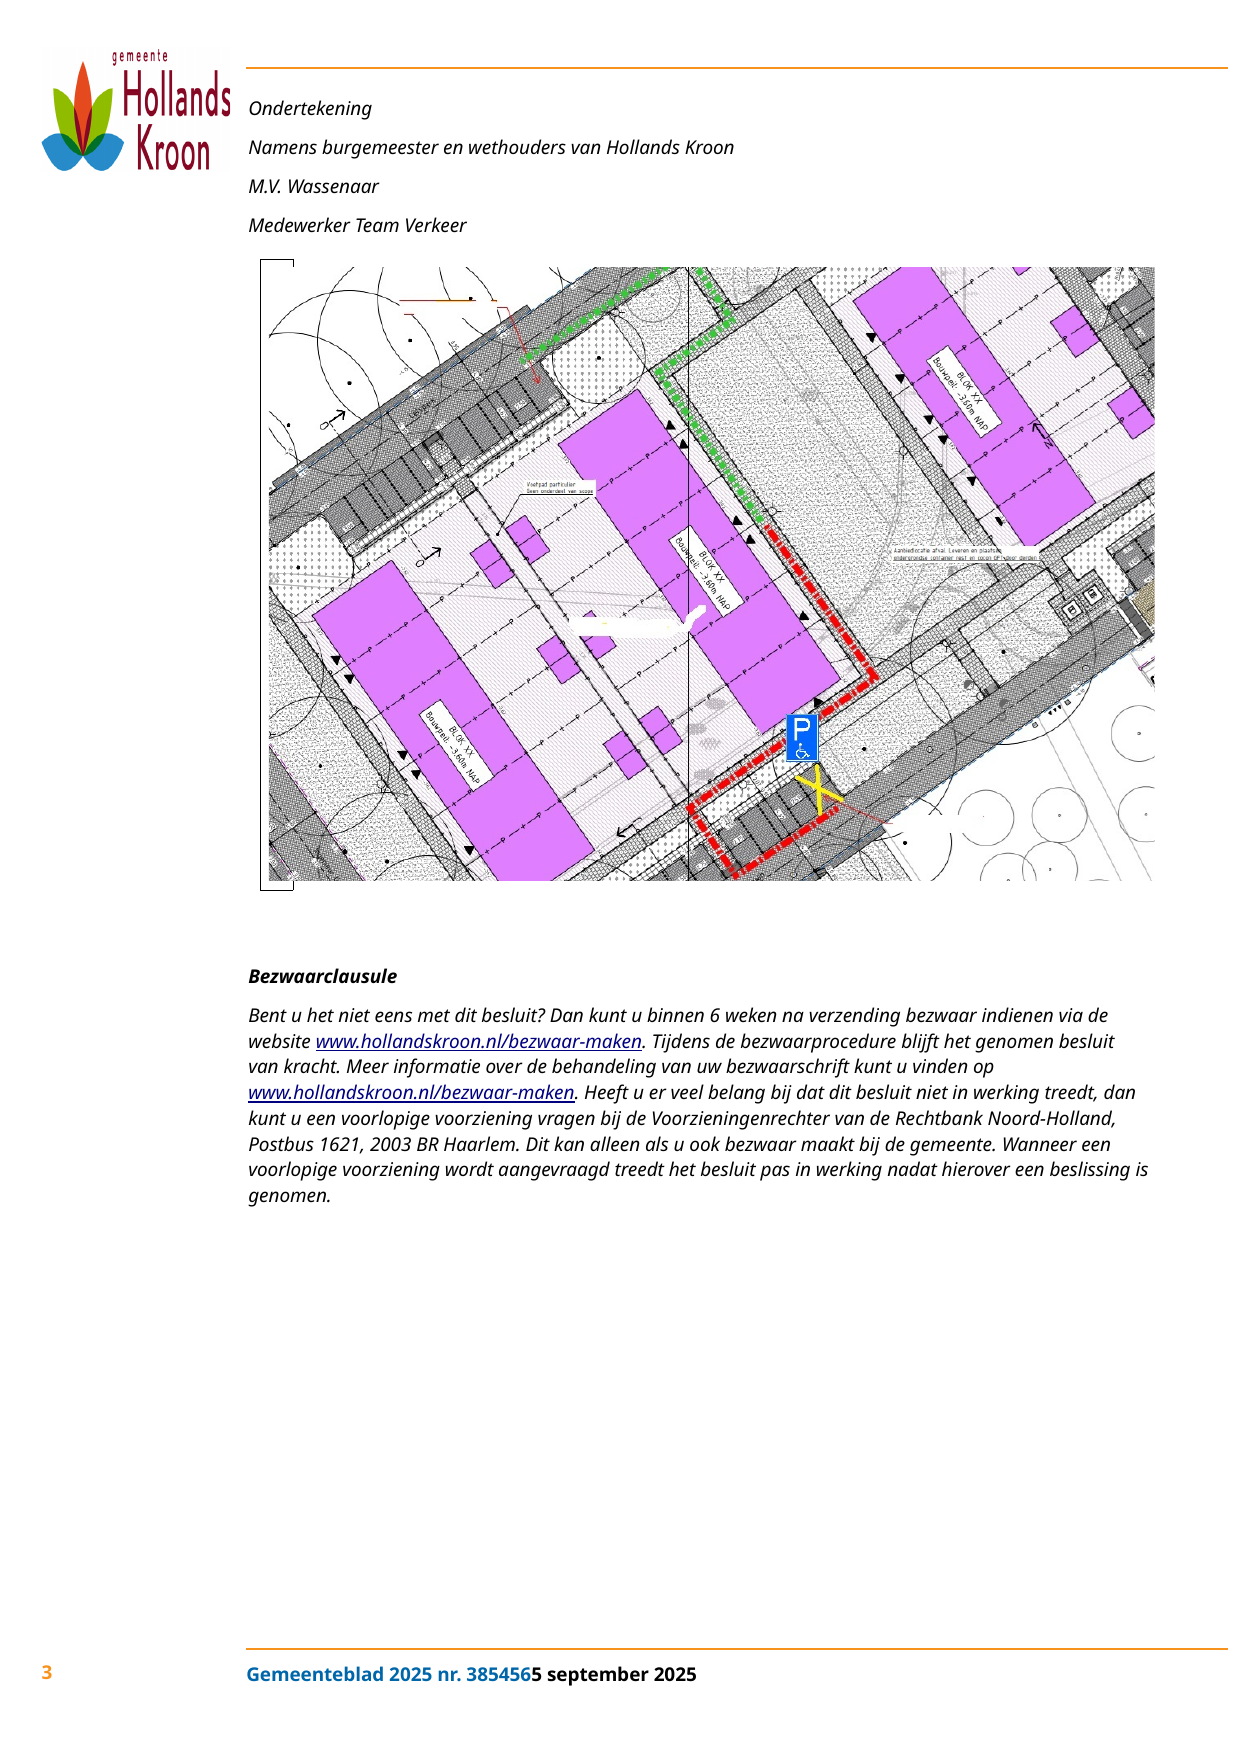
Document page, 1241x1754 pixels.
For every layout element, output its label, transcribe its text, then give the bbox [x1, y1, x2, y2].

text Bent u het niet eens met dit besluit? Dan kunt u binnen 6 weken na verzending bezwaar indienen via de website www.hollandskroon.nl/bezwaar-maken. Tijdens de bezwaarprocedure blijft het genomen besluit van kracht. Meer informatie over de behandeling van uw bezwaarschrift kunt u vinden op www.hollandskroon.nl/bezwaar-maken. Heeft u er veel belang bij dat dit besluit niet in werking treedt, dan kunt u een voorlopige voorziening vragen bij de Voorzieningenrechter van de Rechtbank Noord-Holland, Postbus 1621, 2003 BR Haarlem. Dit kan alleen als u ook bezwaar maakt bij de gemeente. Wanneer een voorlopige voorziening wordt aangevraagd treedt het besluit pas in werking nadat hierover een beslissing is genomen. [248, 1002, 1152, 1208]
text M.V. Wassenaar [248, 173, 1152, 199]
text Namens burgemeester en wethouders van Hollands Kroon [248, 134, 1152, 160]
picture [268, 267, 1155, 881]
text Medewerker Team Verkeer [248, 213, 1152, 238]
picture [41, 47, 231, 172]
text Ondertekening [248, 95, 1152, 121]
text Bezwaarclausule [248, 963, 1152, 989]
